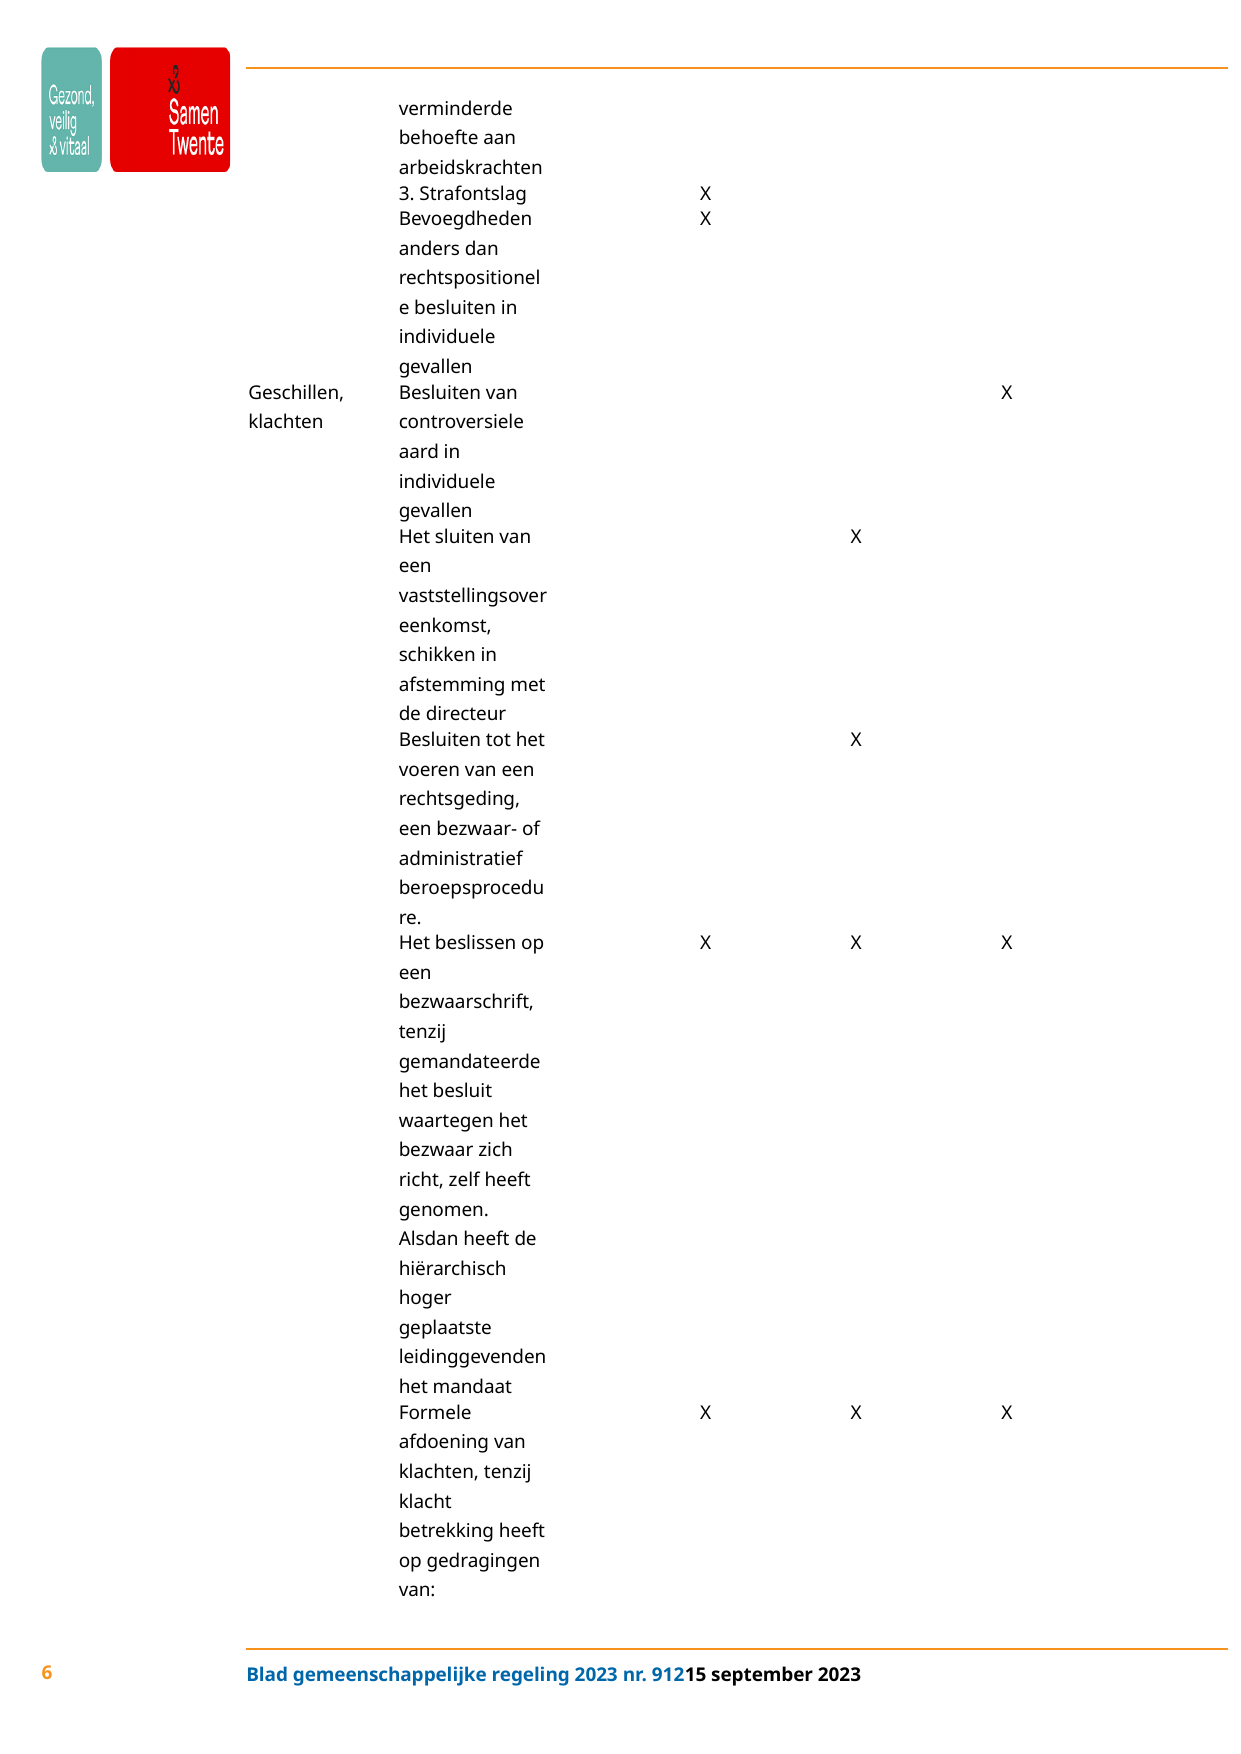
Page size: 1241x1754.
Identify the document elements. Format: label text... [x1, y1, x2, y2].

table_cell [850, 95, 1001, 180]
table_cell X [700, 1399, 850, 1602]
table_cell Besluiten van controversiele aard in individuele gevallen [399, 379, 549, 523]
table_cell X [850, 523, 1001, 726]
table_cell [549, 95, 700, 180]
table_cell X [700, 180, 850, 205]
table_cell [248, 180, 398, 205]
table_cell [549, 205, 700, 379]
table_cell Formele afdoening van klachten, tenzij klacht betrekking heeft op gedragingen van: [399, 1399, 549, 1602]
table_cell [549, 726, 700, 929]
table_cell [850, 205, 1001, 379]
table_cell X [1001, 1399, 1152, 1602]
table_cell [1001, 726, 1152, 929]
table_cell X [850, 1399, 1001, 1602]
table_cell [1001, 180, 1152, 205]
table_cell [248, 1399, 398, 1602]
table_cell X [700, 205, 850, 379]
table_cell Besluiten tot het voeren van een rechtsgeding, een bezwaar- of administratief beroepsprocedure. [399, 726, 549, 929]
table_cell verminderde behoefte aan arbeidskrachten [399, 95, 549, 180]
table_cell 3. Strafontslag [399, 180, 549, 205]
picture [41, 47, 231, 172]
table_cell [1001, 523, 1152, 726]
table_cell [700, 726, 850, 929]
table_cell [549, 930, 700, 1399]
table_cell [549, 180, 700, 205]
table_cell [248, 205, 398, 379]
table_cell X [850, 930, 1001, 1399]
table_cell Het sluiten van een vaststellingsovereenkomst, schikken in afstemming met de directeur [399, 523, 549, 726]
table_cell [248, 726, 398, 929]
table_cell [549, 1399, 700, 1602]
table_cell [248, 95, 398, 180]
table_cell [850, 379, 1001, 523]
table_cell [549, 523, 700, 726]
table_cell [549, 379, 700, 523]
table_cell X [1001, 930, 1152, 1399]
table_cell [248, 523, 398, 726]
table_cell [248, 930, 398, 1399]
table_cell Bevoegdheden anders dan rechtspositionele besluiten in individuele gevallen [399, 205, 549, 379]
table_cell X [700, 930, 850, 1399]
table_cell [1001, 95, 1152, 180]
table_cell X [850, 726, 1001, 929]
table_cell [700, 379, 850, 523]
table_cell [1001, 205, 1152, 379]
table_cell [850, 180, 1001, 205]
table_cell [700, 523, 850, 726]
table_cell Het beslissen op een bezwaarschrift, tenzij gemandateerde het besluit waartegen het bezwaar zich richt, zelf heeft genomen. Alsdan heeft de hiërarchisch hoger geplaatste leidinggevenden het mandaat [399, 930, 549, 1399]
table_cell Geschillen, klachten [248, 379, 398, 523]
table_cell X [1001, 379, 1152, 523]
table_cell [700, 95, 850, 180]
